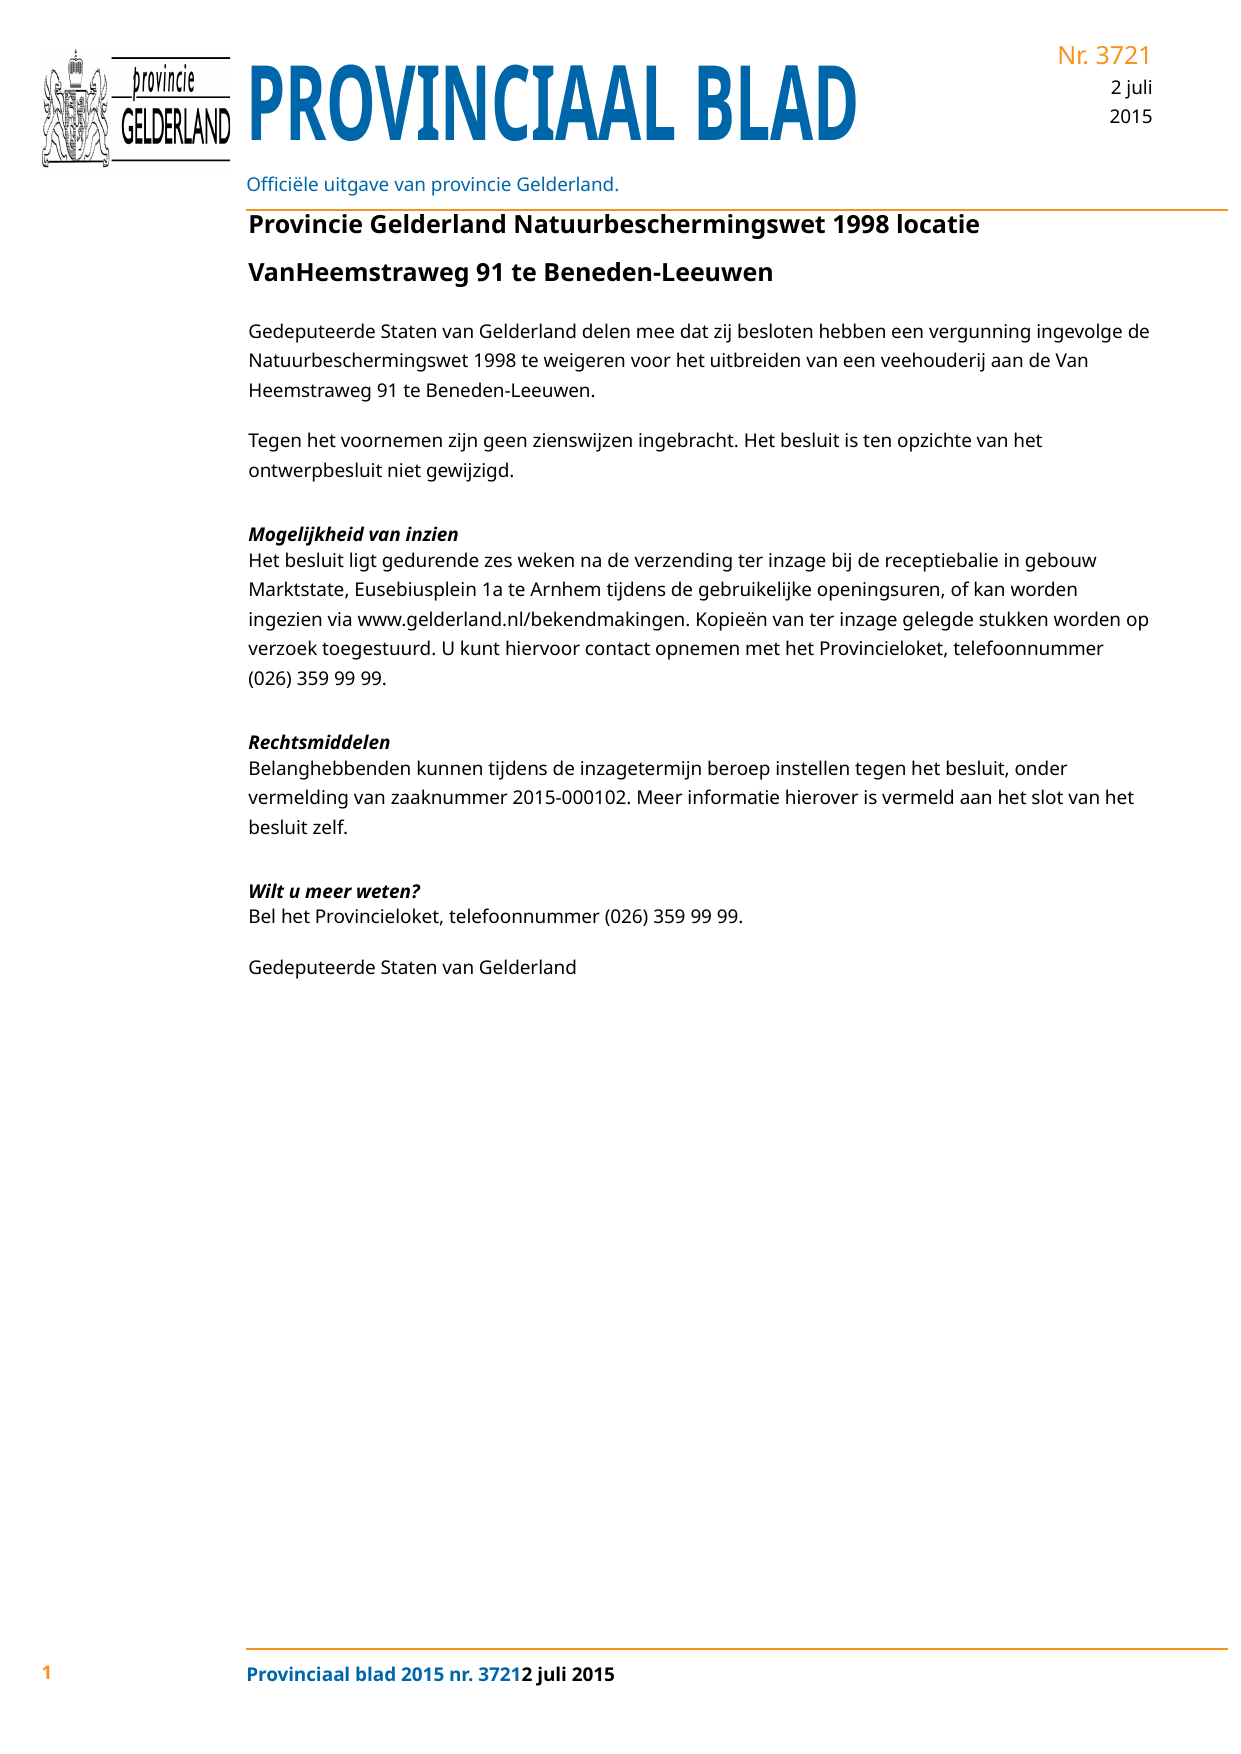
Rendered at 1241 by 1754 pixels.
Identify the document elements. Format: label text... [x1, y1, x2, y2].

text Tegen het voornemen zijn geen zienswijzen ingebracht. Het besluit is ten opzichte van het ontwerpbesluit niet gewijzigd. [248, 427, 1152, 483]
text Wilt u meer weten? [248, 878, 1152, 904]
text Rechtsmiddelen [248, 729, 1152, 755]
text Gedeputeerde Staten van Gelderland delen mee dat zij besloten hebben een vergunning ingevolge de Natuurbeschermingswet 1998 te weigeren voor het uitbreiden van een veehouderij aan de Van Heemstraweg 91 te Beneden-Leeuwen. [248, 318, 1152, 403]
text Provincie Gelderland Natuurbeschermingswet 1998 locatie VanHeemstraweg 91 te Beneden-Leeuwen [248, 211, 1152, 288]
text Gedeputeerde Staten van Gelderland [248, 954, 1152, 980]
picture [41, 47, 231, 172]
text Mogelijkheid van inzien [248, 521, 1152, 547]
text Bel het Provincieloket, telefoonnummer (026) 359 99 99. [248, 904, 1152, 929]
text Belanghebbenden kunnen tijdens de inzagetermijn beroep instellen tegen het besluit, onder vermelding van zaaknummer 2015-000102. Meer informatie hierover is vermeld aan het slot van het besluit zelf. [248, 755, 1152, 840]
text Het besluit ligt gedurende zes weken na de verzending ter inzage bij de receptiebalie in gebouw Marktstate, Eusebiusplein 1a te Arnhem tijdens de gebruikelijke openingsuren, of kan worden ingezien via www.gelderland.nl/bekendmakingen. Kopieën van ter inzage gelegde stukken worden op verzoek toegestuurd. U kunt hiervoor contact opnemen met het Provincieloket, telefoonnummer (026) 359 99 99. [248, 547, 1152, 691]
